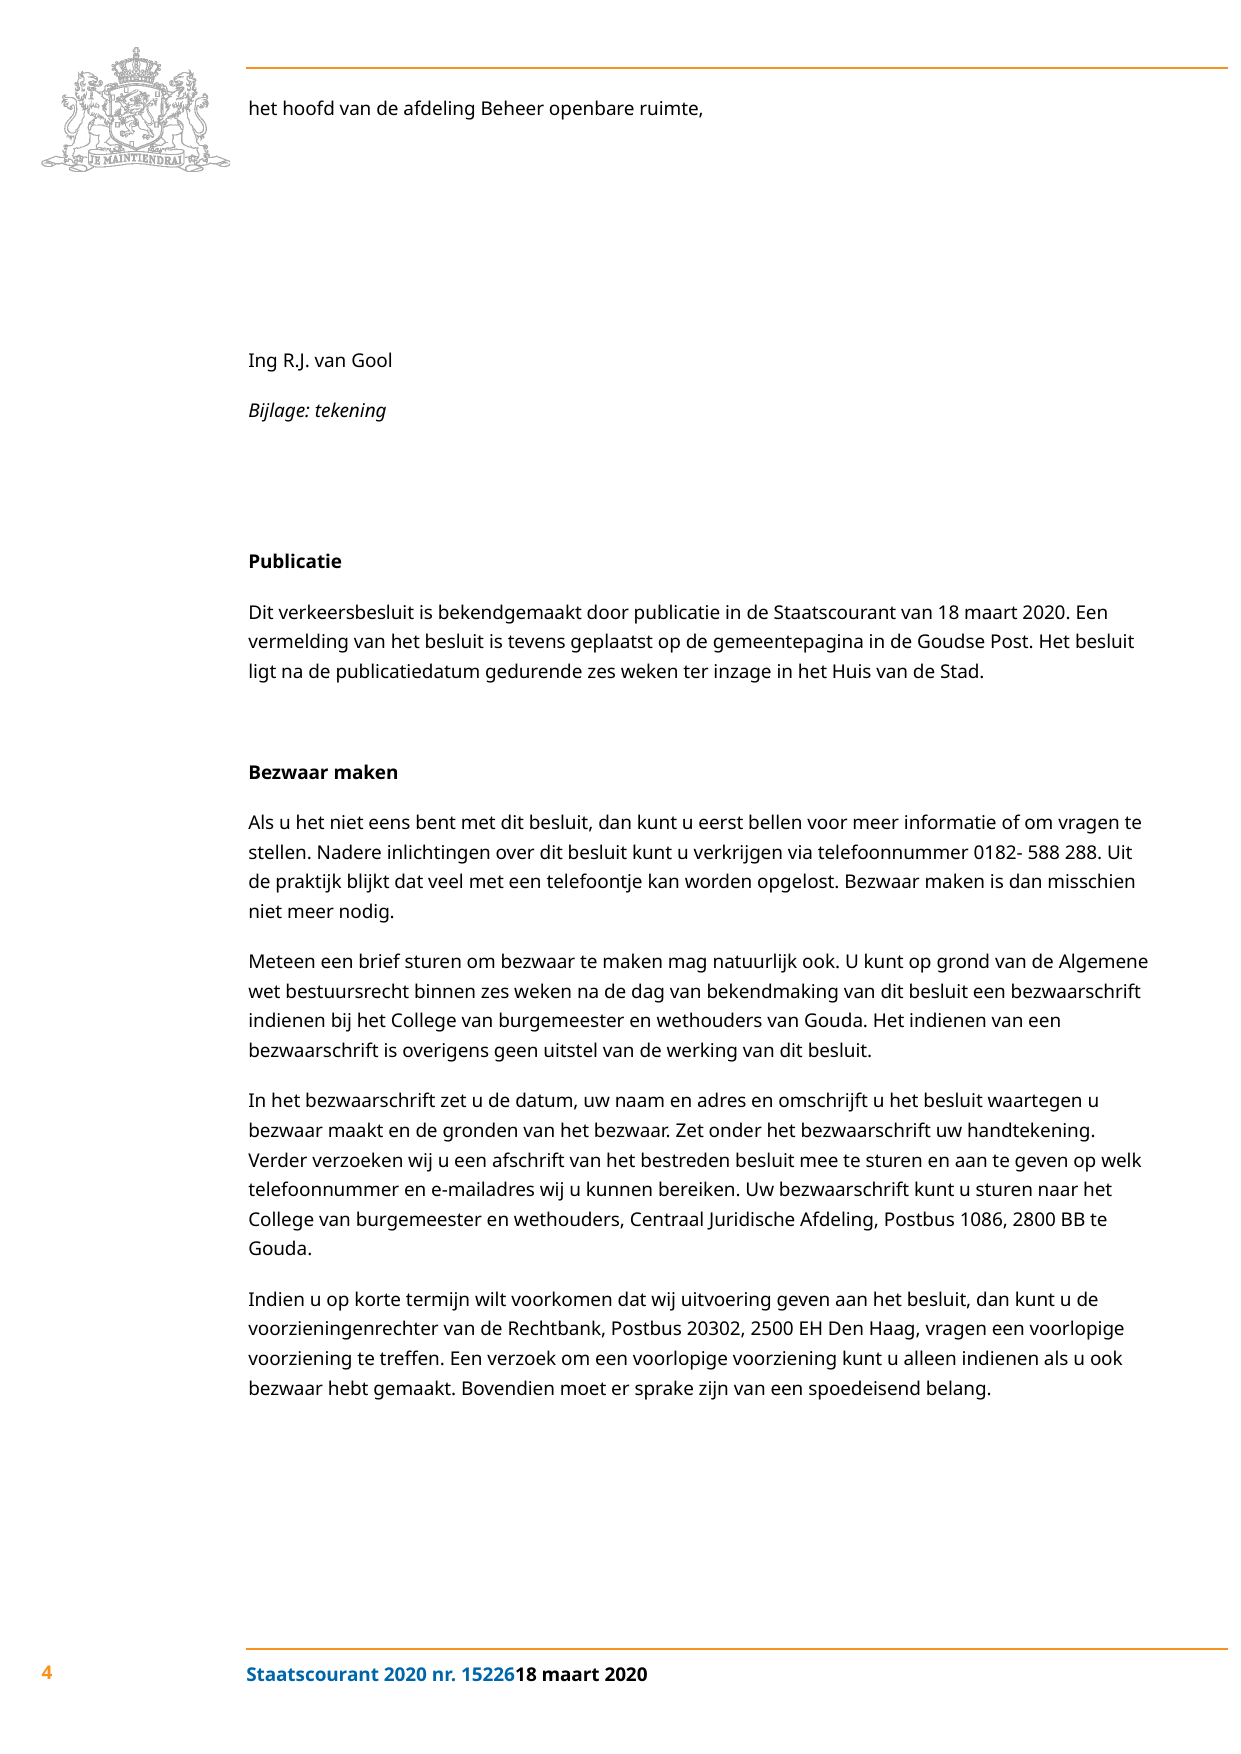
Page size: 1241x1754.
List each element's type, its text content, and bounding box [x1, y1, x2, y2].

text Ing R.J. van Gool [248, 347, 1152, 373]
text Bezwaar maken [248, 759, 1152, 785]
text In het bezwaarschrift zet u de datum, uw naam en adres en omschrijft u het besluit waartegen u bezwaar maakt en de gronden van het bezwaar. Zet onder het bezwaarschrift uw handtekening. Verder verzoeken wij u een afschrift van het bestreden besluit mee te sturen en aan te geven op welk telefoonnummer en e-mailadres wij u kunnen bereiken. Uw bezwaarschrift kunt u sturen naar het College van burgemeester en wethouders, Centraal Juridische Afdeling, Postbus 1086, 2800 BB te Gouda. [248, 1088, 1152, 1261]
text Bijlage: tekening [248, 397, 1152, 423]
text Als u het niet eens bent met dit besluit, dan kunt u eerst bellen voor meer informatie of om vragen te stellen. Nadere inlichtingen over dit besluit kunt u verkrijgen via telefoonnummer 0182- 588 288. Uit de praktijk blijkt dat veel met een telefoontje kan worden opgelost. Bezwaar maken is dan misschien niet meer nodig. [248, 809, 1152, 924]
text Indien u op korte termijn wilt voorkomen dat wij uitvoering geven aan het besluit, dan kunt u de voorzieningenrechter van de Rechtbank, Postbus 20302, 2500 EH Den Haag, vragen een voorlopige voorziening te treffen. Een verzoek om een voorlopige voorziening kunt u alleen indienen als u ook bezwaar hebt gemaakt. Bovendien moet er sprake zijn van een spoedeisend belang. [248, 1286, 1152, 1401]
text Dit verkeersbesluit is bekendgemaakt door publicatie in de Staatscourant van 18 maart 2020. Een vermelding van het besluit is tevens geplaatst op de gemeentepagina in de Goudse Post. Het besluit ligt na de publicatiedatum gedurende zes weken ter inzage in het Huis van de Stad. [248, 599, 1152, 684]
text Meteen een brief sturen om bezwaar te maken mag natuurlijk ook. U kunt op grond van de Algemene wet bestuursrecht binnen zes weken na de dag van bekendmaking van dit besluit een bezwaarschrift indienen bij het College van burgemeester en wethouders van Gouda. Het indienen van een bezwaarschrift is overigens geen uitstel van de werking van dit besluit. [248, 948, 1152, 1063]
picture [41, 47, 231, 172]
text Publicatie [248, 548, 1152, 574]
text het hoofd van de afdeling Beheer openbare ruimte, [248, 95, 1152, 121]
